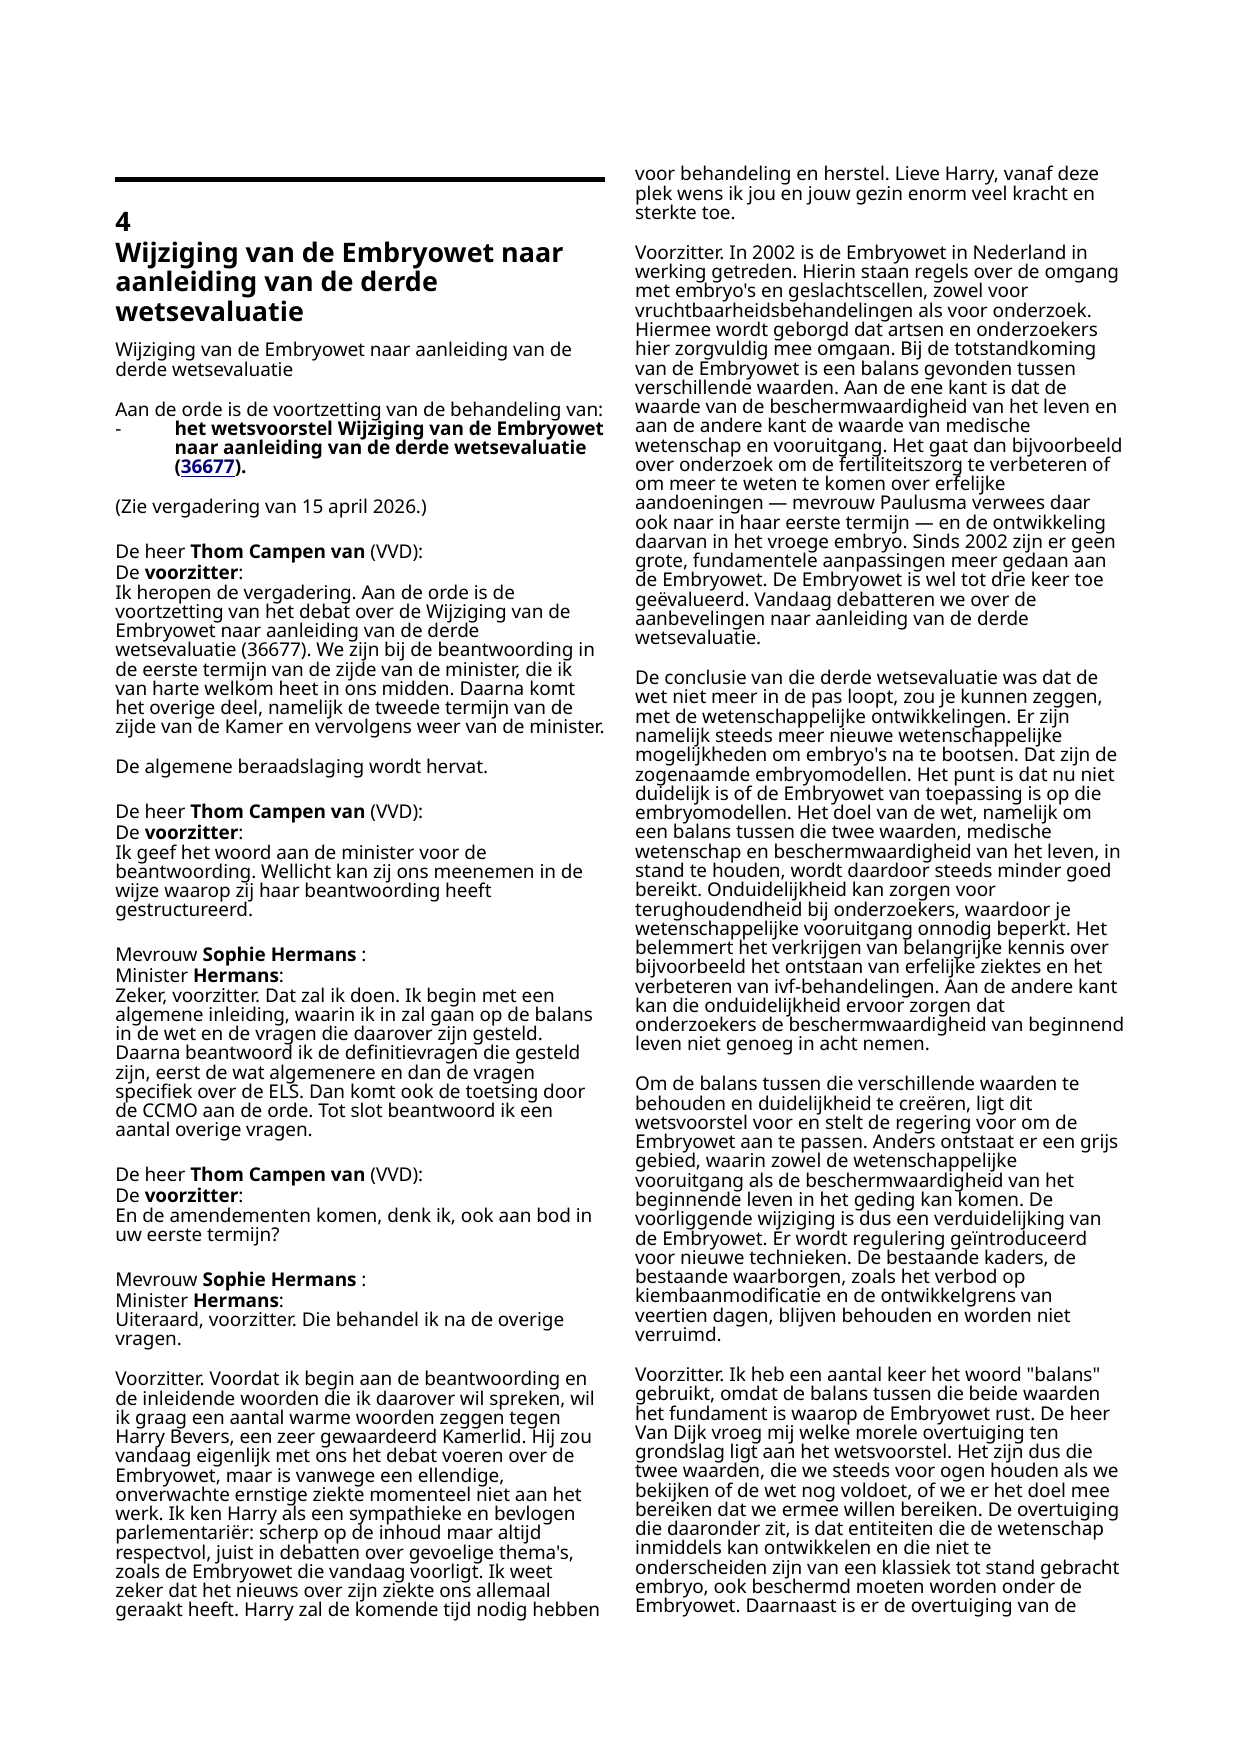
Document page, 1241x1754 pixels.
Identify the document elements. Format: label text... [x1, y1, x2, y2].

text 4 [115, 203, 605, 239]
text voor behandeling en herstel. Lieve Harry, vanaf deze plek wens ik jou en jouw gezin enorm veel kracht en sterkte toe. [635, 165, 1125, 223]
text Aan de orde is de voortzetting van de behandeling van: [115, 401, 605, 420]
text De voorzitter: [115, 564, 605, 584]
text Om de balans tussen die verschillende waarden te behouden en duidelijkheid te creëren, ligt dit wetsvoorstel voor en stelt de regering voor om de Embryowet aan te passen. Anders ontstaat er een grijs gebied, waarin zowel de wetenschappelijke vooruitgang als de beschermwaardigheid van het beginnende leven in het geding kan komen. De voorliggende wijziging is dus een verduidelijking van de Embryowet. Er wordt regulering geïntroduceerd voor nieuwe technieken. De bestaande kaders, de bestaande waarborgen, zoals het verbod op kiembaanmodificatie en de ontwikkelgrens van veertien dagen, blijven behouden en worden niet verruimd. [635, 1075, 1125, 1345]
text Minister Hermans: [115, 967, 605, 987]
text De heer Thom Campen van (VVD): [115, 539, 605, 564]
text Ik geef het woord aan de minister voor de beantwoording. Wellicht kan zij ons meenemen in de wijze waarop zij haar beantwoording heeft gestructureerd. [115, 844, 605, 921]
list het wetsvoorstel Wijziging van de Embryowet naar aanleiding van de derde wetsevaluatie (36677). [115, 420, 605, 478]
text De voorzitter: [115, 824, 605, 844]
text De algemene beraadslaging wordt hervat. [115, 758, 605, 778]
text De heer Thom Campen van (VVD): [115, 1162, 605, 1187]
text En de amendementen komen, denk ik, ook aan bod in uw eerste termijn? [115, 1207, 605, 1245]
text De conclusie van die derde wetsevaluatie was dat de wet niet meer in de pas loopt, zou je kunnen zeggen, met de wetenschappelijke ontwikkelingen. Er zijn namelijk steeds meer nieuwe wetenschappelijke mogelijkheden om embryo's na te bootsen. Dat zijn de zogenaamde embryomodellen. Het punt is dat nu niet duidelijk is of de Embryowet van toepassing is op die embryomodellen. Het doel van de wet, namelijk om een balans tussen die twee waarden, medische wetenschap en beschermwaardigheid van het leven, in stand te houden, wordt daardoor steeds minder goed bereikt. Onduidelijkheid kan zorgen voor terughoudendheid bij onderzoekers, waardoor je wetenschappelijke vooruitgang onnodig beperkt. Het belemmert het verkrijgen van belangrijke kennis over bijvoorbeeld het ontstaan van erfelijke ziektes en het verbeteren van ivf-behandelingen. Aan de andere kant kan die onduidelijkheid ervoor zorgen dat onderzoekers de beschermwaardigheid van beginnend leven niet genoeg in acht nemen. [635, 669, 1125, 1055]
text Ik heropen de vergadering. Aan de orde is de voortzetting van het debat over de Wijziging van de Embryowet naar aanleiding van de derde wetsevaluatie (36677). We zijn bij de beantwoording in de eerste termijn van de zijde van de minister, die ik van harte welkom heet in ons midden. Daarna komt het overige deel, namelijk de tweede termijn van de zijde van de Kamer en vervolgens weer van de minister. [115, 584, 605, 738]
text Mevrouw Sophie Hermans : [115, 1266, 605, 1292]
text Minister Hermans: [115, 1292, 605, 1311]
text Uiteraard, voorzitter. Die behandel ik na de overige vragen. [115, 1311, 605, 1349]
text Voorzitter. Voordat ik begin aan de beantwoording en de inleidende woorden die ik daarover wil spreken, wil ik graag een aantal warme woorden zeggen tegen Harry Bevers, een zeer gewaardeerd Kamerlid. Hij zou vandaag eigenlijk met ons het debat voeren over de Embryowet, maar is vanwege een ellendige, onverwachte ernstige ziekte momenteel niet aan het werk. Ik ken Harry als een sympathieke en bevlogen parlementariër: scherp op de inhoud maar altijd respectvol, juist in debatten over gevoelige thema's, zoals de Embryowet die vandaag voorligt. Ik weet zeker dat het nieuws over zijn ziekte ons allemaal geraakt heeft. Harry zal de komende tijd nodig hebben [115, 1370, 605, 1621]
text Wijziging van de Embryowet naar aanleiding van de derde wetsevaluatie [115, 239, 605, 341]
text Voorzitter. Ik heb een aantal keer het woord "balans" gebruikt, omdat de balans tussen die beide waarden het fundament is waarop de Embryowet rust. De heer Van Dijk vroeg mij welke morele overtuiging ten grondslag ligt aan het wetsvoorstel. Het zijn dus die twee waarden, die we steeds voor ogen houden als we bekijken of de wet nog voldoet, of we er het doel mee bereiken dat we ermee willen bereiken. De overtuiging die daaronder zit, is dat entiteiten die de wetenschap inmiddels kan ontwikkelen en die niet te onderscheiden zijn van een klassiek tot stand gebracht embryo, ook beschermd moeten worden onder de Embryowet. Daarnaast is er de overtuiging van de [635, 1366, 1125, 1616]
text De voorzitter: [115, 1187, 605, 1207]
text Zeker, voorzitter. Dat zal ik doen. Ik begin met een algemene inleiding, waarin ik in zal gaan op de balans in de wet en de vragen die daarover zijn gesteld. Daarna beantwoord ik de definitievragen die gesteld zijn, eerst de wat algemenere en dan de vragen specifiek over de ELS. Dan komt ook de toetsing door de CCMO aan de orde. Tot slot beantwoord ik een aantal overige vragen. [115, 987, 605, 1141]
text Voorzitter. In 2002 is de Embryowet in Nederland in werking getreden. Hierin staan regels over de omgang met embryo's en geslachtscellen, zowel voor vruchtbaarheidsbehandelingen als voor onderzoek. Hiermee wordt geborgd dat artsen en onderzoekers hier zorgvuldig mee omgaan. Bij de totstandkoming van de Embryowet is een balans gevonden tussen verschillende waarden. Aan de ene kant is dat de waarde van de beschermwaardigheid van het leven en aan de andere kant de waarde van medische wetenschap en vooruitgang. Het gaat dan bijvoorbeeld over onderzoek om de fertiliteitszorg te verbeteren of om meer te weten te komen over erfelijke aandoeningen — mevrouw Paulusma verwees daar ook naar in haar eerste termijn — en de ontwikkeling daarvan in het vroege embryo. Sinds 2002 zijn er geen grote, fundamentele aanpassingen meer gedaan aan de Embryowet. De Embryowet is wel tot drie keer toe geëvalueerd. Vandaag debatteren we over de aanbevelingen naar aanleiding van de derde wetsevaluatie. [635, 244, 1125, 648]
text Mevrouw Sophie Hermans : [115, 942, 605, 967]
text De heer Thom Campen van (VVD): [115, 799, 605, 824]
text Wijziging van de Embryowet naar aanleiding van de derde wetsevaluatie [115, 341, 605, 380]
text (Zie vergadering van 15 april 2026.) [115, 498, 605, 518]
